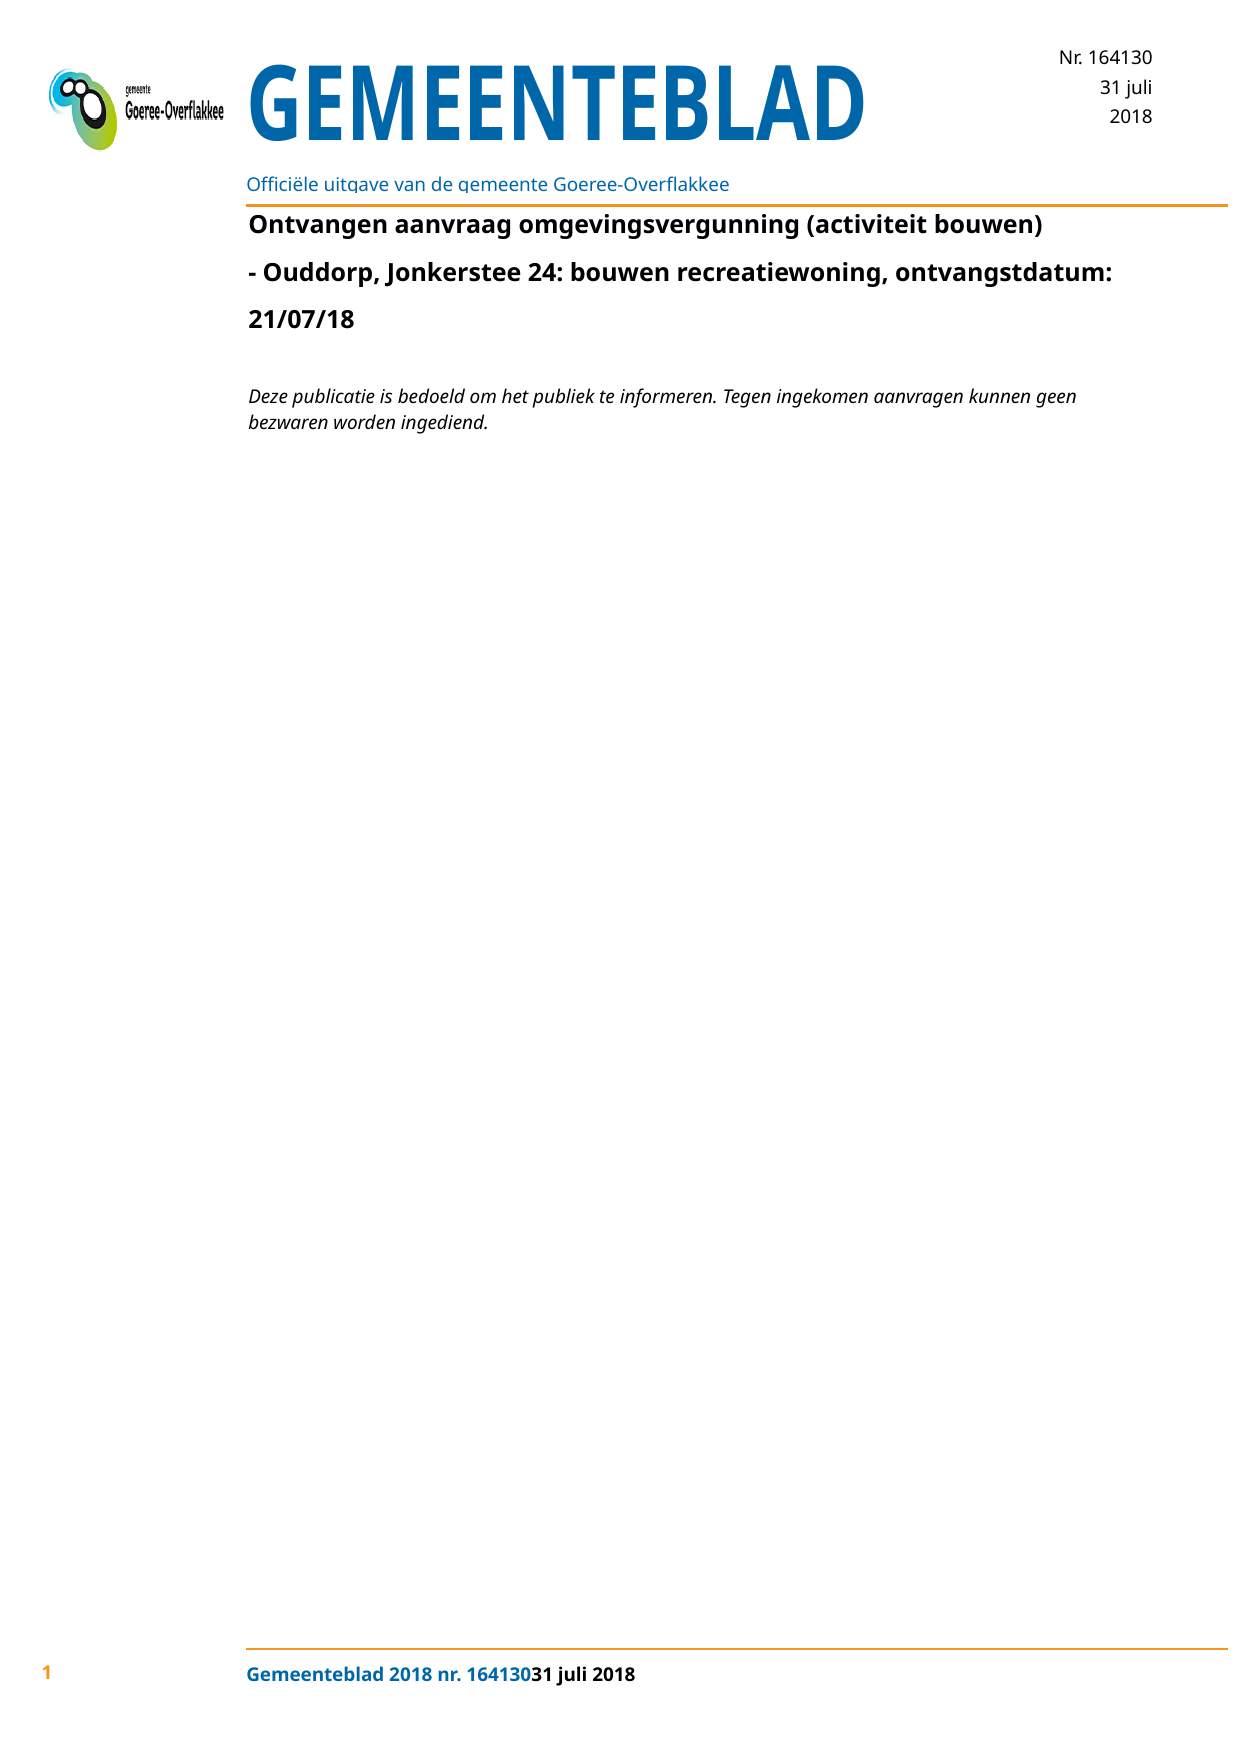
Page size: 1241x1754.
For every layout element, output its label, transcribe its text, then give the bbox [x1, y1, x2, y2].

text Deze publicatie is bedoeld om het publiek te informeren. Tegen ingekomen aanvragen kunnen geen bezwaren worden ingediend. [248, 384, 1152, 435]
text Ontvangen aanvraag omgevingsvergunning (activiteit bouwen) - Ouddorp, Jonkerstee 24: bouwen recreatiewoning, ontvangstdatum: 21/07/18 [248, 207, 1152, 336]
picture [41, 47, 231, 172]
